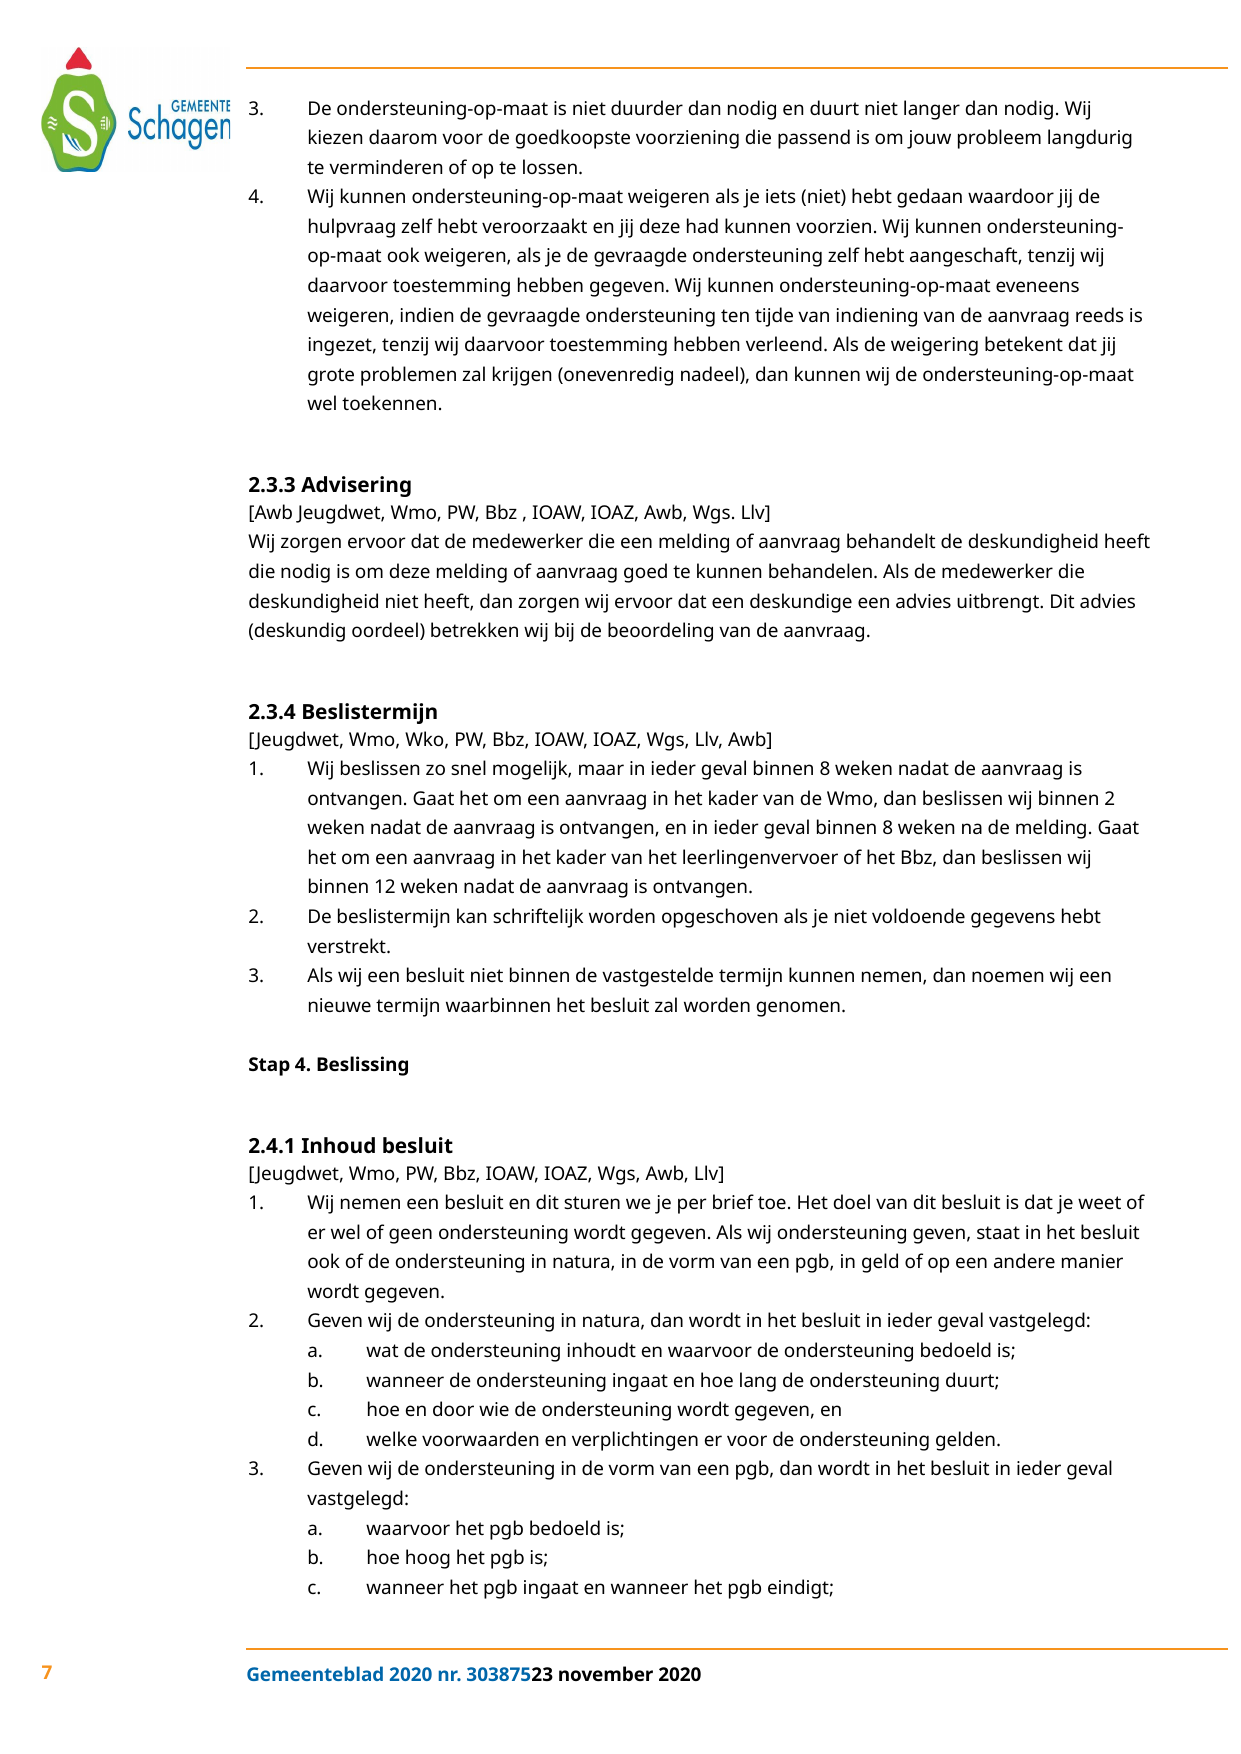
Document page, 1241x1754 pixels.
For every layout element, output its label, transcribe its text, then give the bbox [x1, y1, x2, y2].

list Als wij een besluit niet binnen de vastgestelde termijn kunnen nemen, dan noemen wij een nieuwe termijn waarbinnen het besluit zal worden genomen. [248, 962, 1152, 1018]
list hoe en door wie de ondersteuning wordt gegeven, en [307, 1396, 1152, 1422]
list Wij kunnen ondersteuning-op-maat weigeren als je iets (niet) hebt gedaan waardoor jij de hulpvraag zelf hebt veroorzaakt en jij deze had kunnen voorzien. Wij kunnen ondersteuning-op-maat ook weigeren, als je de gevraagde ondersteuning zelf hebt aangeschaft, tenzij wij daarvoor toestemming hebben gegeven. Wij kunnen ondersteuning-op-maat eveneens weigeren, indien de gevraagde ondersteuning ten tijde van indiening van de aanvraag reeds is ingezet, tenzij wij daarvoor toestemming hebben verleend. Als de weigering betekent dat jij grote problemen zal krijgen (onevenredig nadeel), dan kunnen wij de ondersteuning-op-maat wel toekennen. [248, 183, 1152, 416]
list waarvoor het pgb bedoeld is; [307, 1515, 1152, 1540]
list welke voorwaarden en verplichtingen er voor de ondersteuning gelden. [307, 1426, 1152, 1452]
list hoe hoog het pgb is; [307, 1544, 1152, 1570]
list De beslistermijn kan schriftelijk worden opgeschoven als je niet voldoende gegevens hebt verstrekt. [248, 903, 1152, 959]
list De ondersteuning-op-maat is niet duurder dan nodig en duurt niet langer dan nodig. Wij kiezen daarom voor de goedkoopste voorziening die passend is om jouw probleem langdurig te verminderen of op te lossen. [248, 95, 1152, 180]
text [Jeugdwet, Wmo, Wko, PW, Bbz, IOAW, IOAZ, Wgs, Llv, Awb] [248, 726, 1152, 752]
text [Awb Jeugdwet, Wmo, PW, Bbz , IOAW, IOAZ, Awb, Wgs. Llv] [248, 499, 1152, 525]
text Wij zorgen ervoor dat de medewerker die een melding of aanvraag behandelt de deskundigheid heeft die nodig is om deze melding of aanvraag goed te kunnen behandelen. Als de medewerker die deskundigheid niet heeft, dan zorgen wij ervoor dat een deskundige een advies uitbrengt. Dit advies (deskundig oordeel) betrekken wij bij de beoordeling van de aanvraag. [248, 529, 1152, 643]
text Stap 4. Beslissing [248, 1051, 1152, 1077]
list Wij nemen een besluit en dit sturen we je per brief toe. Het doel van dit besluit is dat je weet of er wel of geen ondersteuning wordt gegeven. Als wij ondersteuning geven, staat in het besluit ook of de ondersteuning in natura, in de vorm van een pgb, in geld of op een andere manier wordt gegeven. [248, 1189, 1152, 1304]
list Geven wij de ondersteuning in natura, dan wordt in het besluit in ieder geval vastgelegd: [248, 1308, 1152, 1333]
text 2.3.3 Advisering [248, 471, 1152, 499]
list wat de ondersteuning inhoudt en waarvoor de ondersteuning bedoeld is; [307, 1337, 1152, 1363]
text 2.4.1 Inhoud besluit [248, 1131, 1152, 1160]
text [Jeugdwet, Wmo, PW, Bbz, IOAW, IOAZ, Wgs, Awb, Llv] [248, 1160, 1152, 1185]
picture [41, 47, 231, 172]
list wanneer het pgb ingaat en wanneer het pgb eindigt; [307, 1574, 1152, 1599]
list wanneer de ondersteuning ingaat en hoe lang de ondersteuning duurt; [307, 1367, 1152, 1392]
list Geven wij de ondersteuning in de vorm van een pgb, dan wordt in het besluit in ieder geval vastgelegd: [248, 1456, 1152, 1511]
list Wij beslissen zo snel mogelijk, maar in ieder geval binnen 8 weken nadat de aanvraag is ontvangen. Gaat het om een aanvraag in het kader van de Wmo, dan beslissen wij binnen 2 weken nadat de aanvraag is ontvangen, en in ieder geval binnen 8 weken na de melding. Gaat het om een aanvraag in het kader van het leerlingenvervoer of het Bbz, dan beslissen wij binnen 12 weken nadat de aanvraag is ontvangen. [248, 755, 1152, 899]
text 2.3.4 Beslistermijn [248, 697, 1152, 726]
